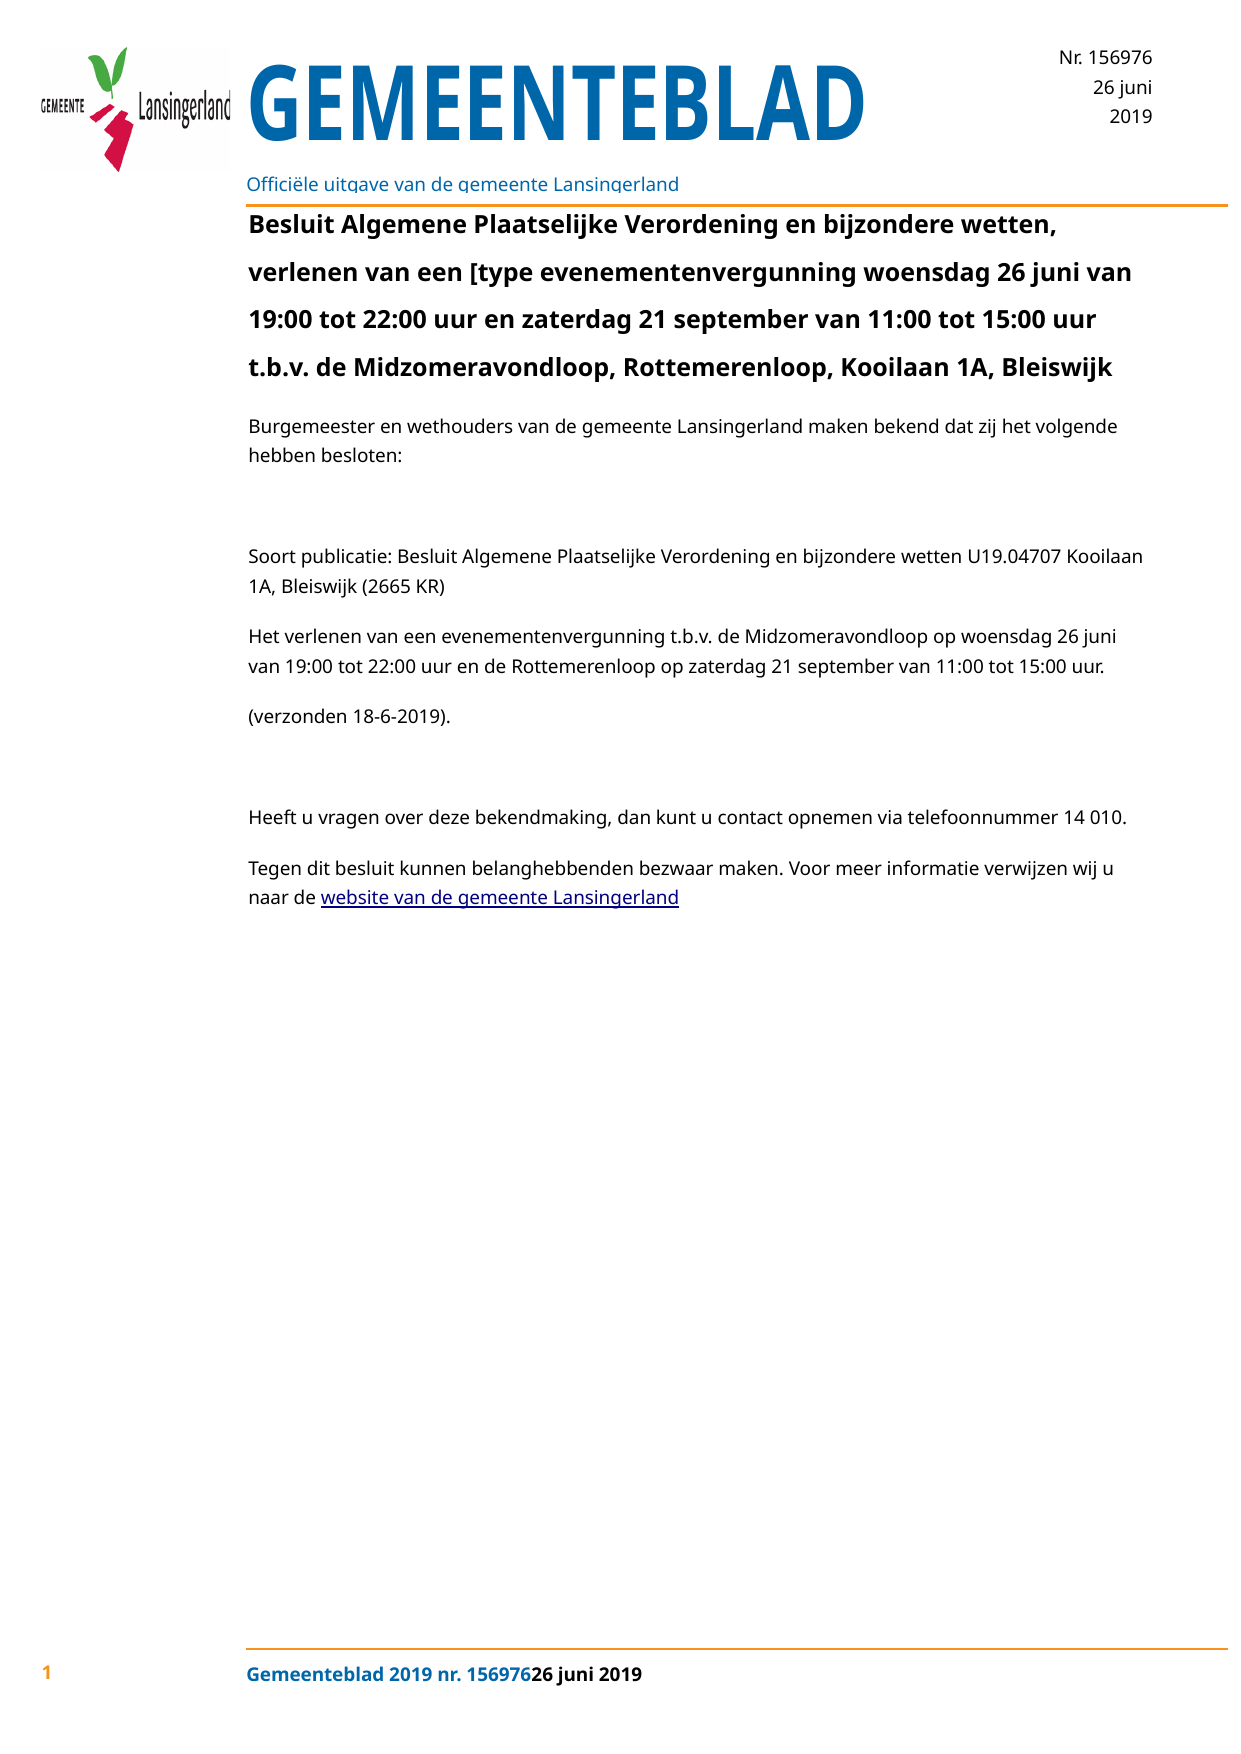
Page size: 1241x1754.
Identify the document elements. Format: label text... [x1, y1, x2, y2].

text Tegen dit besluit kunnen belanghebbenden bezwaar maken. Voor meer informatie verwijzen wij u naar de website van de gemeente Lansingerland [248, 855, 1152, 910]
text (verzonden 18-6-2019). [248, 703, 1152, 729]
picture [41, 47, 231, 172]
text Besluit Algemene Plaatselijke Verordening en bijzondere wetten, verlenen van een [type evenementenvergunning woensdag 26 juni van 19:00 tot 22:00 uur en zaterdag 21 september van 11:00 tot 15:00 uur t.b.v. de Midzomeravondloop, Rottemerenloop, Kooilaan 1A, Bleiswijk [248, 207, 1152, 384]
text Soort publicatie: Besluit Algemene Plaatselijke Verordening en bijzondere wetten U19.04707 Kooilaan 1A, Bleiswijk (2665 KR) [248, 543, 1152, 599]
text Burgemeester en wethouders van de gemeente Lansingerland maken bekend dat zij het volgende hebben besloten: [248, 413, 1152, 468]
text Het verlenen van een evenementenvergunning t.b.v. de Midzomeravondloop op woensdag 26 juni van 19:00 tot 22:00 uur en de Rottemerenloop op zaterdag 21 september van 11:00 tot 15:00 uur. [248, 623, 1152, 679]
text Heeft u vragen over deze bekendmaking, dan kunt u contact opnemen via telefoonnummer 14 010. [248, 804, 1152, 830]
